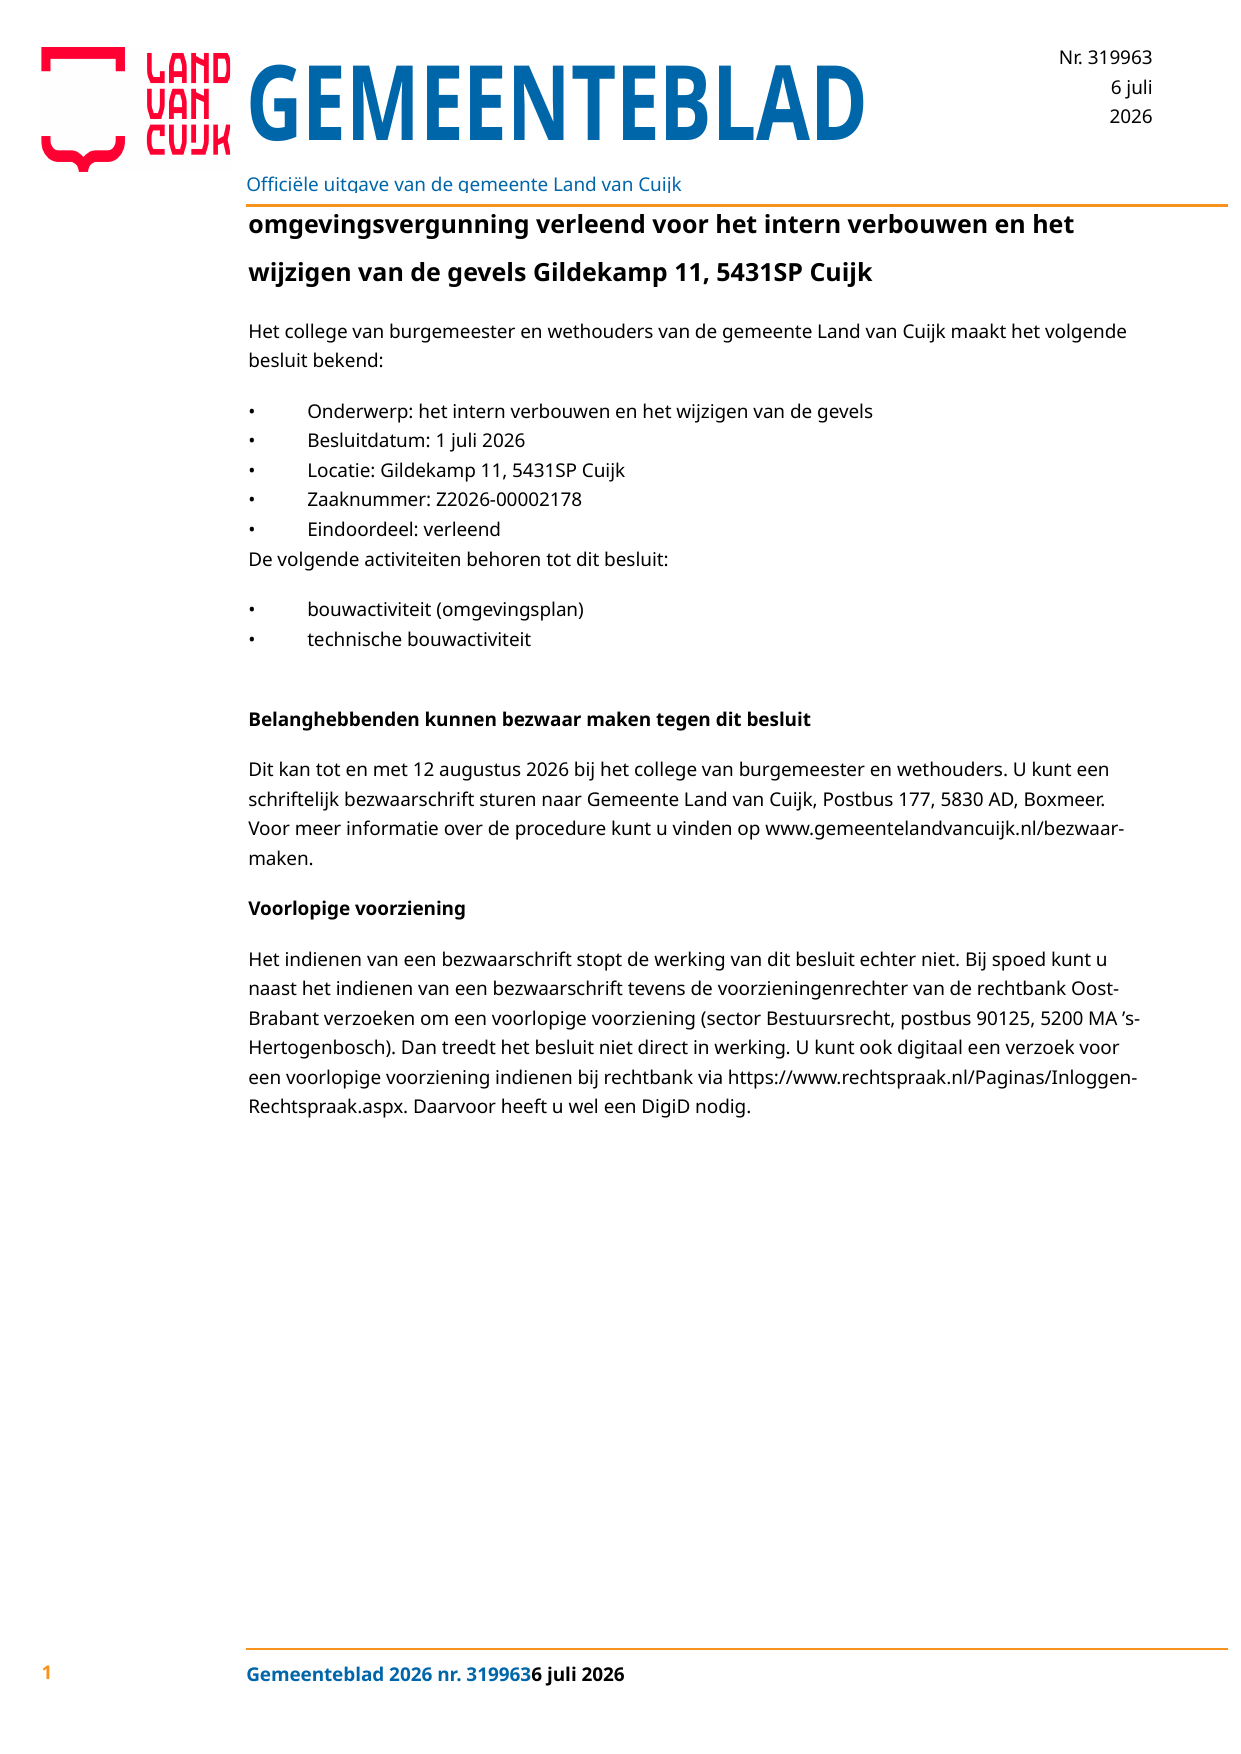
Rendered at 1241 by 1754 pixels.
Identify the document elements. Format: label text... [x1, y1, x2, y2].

list Onderwerp: het intern verbouwen en het wijzigen van de gevels [248, 398, 1152, 424]
list Besluitdatum: 1 juli 2026 [248, 427, 1152, 453]
text Belanghebbenden kunnen bezwaar maken tegen dit besluit [248, 706, 1152, 732]
list bouwactiviteit (omgevingsplan) [248, 596, 1152, 622]
list Eindoordeel: verleend [248, 516, 1152, 542]
text omgevingsvergunning verleend voor het intern verbouwen en het wijzigen van de gevels Gildekamp 11, 5431SP Cuijk [248, 207, 1152, 288]
text Het indienen van een bezwaarschrift stopt de werking van dit besluit echter niet. Bij spoed kunt u naast het indienen van een bezwaarschrift tevens de voorzieningenrechter van de rechtbank Oost-Brabant verzoeken om een voorlopige voorziening (sector Bestuursrecht, postbus 90125, 5200 MA ’s-Hertogenbosch). Dan treedt het besluit niet direct in werking. U kunt ook digitaal een verzoek voor een voorlopige voorziening indienen bij rechtbank via https://www.rechtspraak.nl/Paginas/Inloggen-Rechtspraak.aspx. Daarvoor heeft u wel een DigiD nodig. [248, 946, 1152, 1119]
list technische bouwactiviteit [248, 626, 1152, 652]
text Voorlopige voorziening [248, 895, 1152, 921]
text De volgende activiteiten behoren tot dit besluit: [248, 546, 1152, 572]
text Het college van burgemeester en wethouders van de gemeente Land van Cuijk maakt het volgende besluit bekend: [248, 318, 1152, 373]
text Dit kan tot en met 12 augustus 2026 bij het college van burgemeester en wethouders. U kunt een schriftelijk bezwaarschrift sturen naar Gemeente Land van Cuijk, Postbus 177, 5830 AD, Boxmeer. Voor meer informatie over de procedure kunt u vinden op www.gemeentelandvancuijk.nl/bezwaar-maken. [248, 756, 1152, 871]
list Locatie: Gildekamp 11, 5431SP Cuijk [248, 457, 1152, 483]
picture [41, 47, 231, 172]
list Zaaknummer: Z2026-00002178 [248, 487, 1152, 512]
